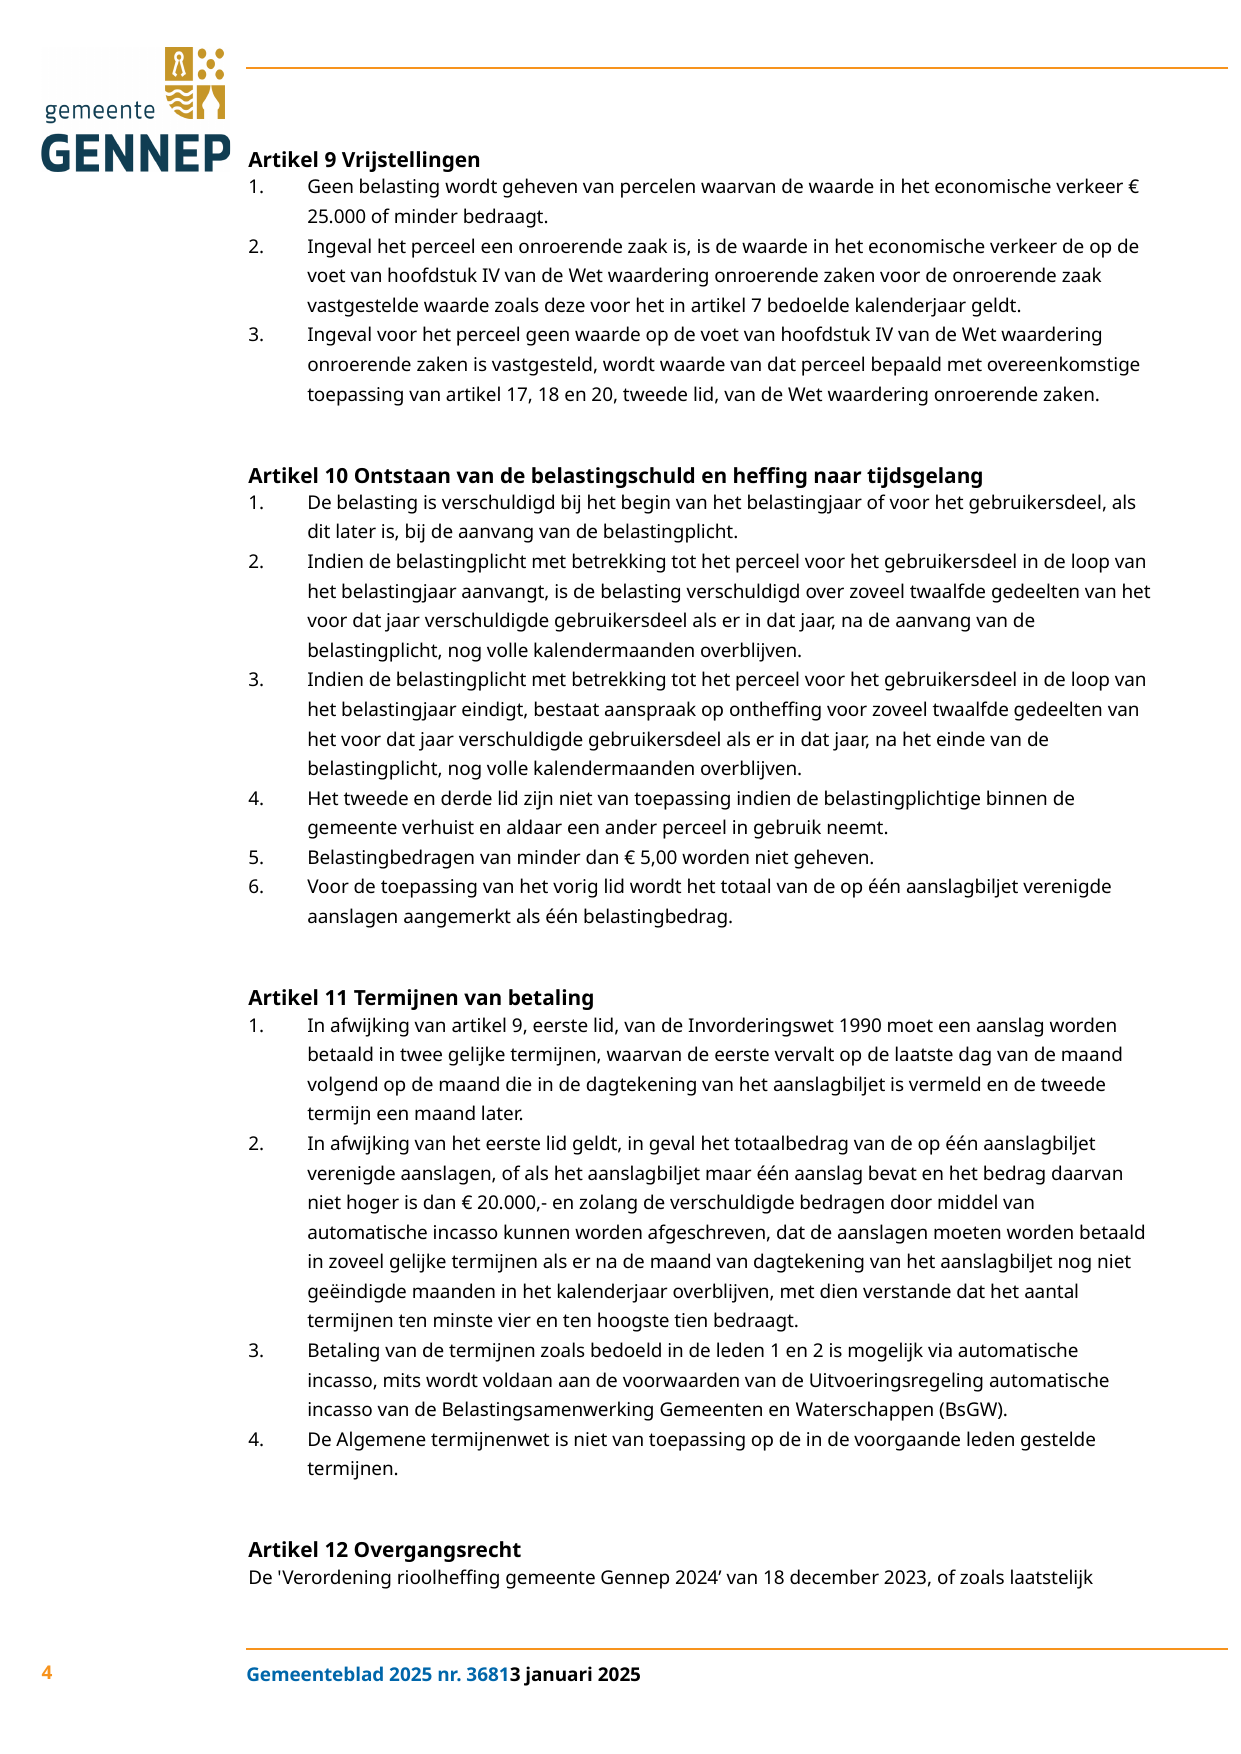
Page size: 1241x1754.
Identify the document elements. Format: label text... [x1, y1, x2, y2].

list Het tweede en derde lid zijn niet van toepassing indien de belastingplichtige binnen de gemeente verhuist en aldaar een ander perceel in gebruik neemt. [248, 785, 1152, 840]
list In afwijking van artikel 9, eerste lid, van de Invorderingswet 1990 moet een aanslag worden betaald in twee gelijke termijnen, waarvan de eerste vervalt op de laatste dag van de maand volgend op de maand die in de dagtekening van het aanslagbiljet is vermeld en de tweede termijn een maand later. [248, 1012, 1152, 1126]
list Geen belasting wordt geheven van percelen waarvan de waarde in het economische verkeer € 25.000 of minder bedraagt. [248, 174, 1152, 229]
text Artikel 9 Vrijstellingen [248, 145, 1152, 174]
text De 'Verordening rioolheffing gemeente Gennep 2024’ van 18 december 2023, of zoals laatstelijk [248, 1564, 1152, 1590]
list Ingeval voor het perceel geen waarde op de voet van hoofdstuk IV van de Wet waardering onroerende zaken is vastgesteld, wordt waarde van dat perceel bepaald met overeenkomstige toepassing van artikel 17, 18 en 20, tweede lid, van de Wet waardering onroerende zaken. [248, 322, 1152, 406]
list Indien de belastingplicht met betrekking tot het perceel voor het gebruikersdeel in de loop van het belastingjaar eindigt, bestaat aanspraak op ontheffing voor zoveel twaalfde gedeelten van het voor dat jaar verschuldigde gebruikersdeel als er in dat jaar, na het einde van de belastingplicht, nog volle kalendermaanden overblijven. [248, 667, 1152, 781]
list De Algemene termijnenwet is niet van toepassing op de in de voorgaande leden gestelde termijnen. [248, 1426, 1152, 1481]
list Indien de belastingplicht met betrekking tot het perceel voor het gebruikersdeel in de loop van het belastingjaar aanvangt, is de belasting verschuldigd over zoveel twaalfde gedeelten van het voor dat jaar verschuldigde gebruikersdeel als er in dat jaar, na de aanvang van de belastingplicht, nog volle kalendermaanden overblijven. [248, 548, 1152, 663]
text Artikel 10 Ontstaan van de belastingschuld en heffing naar tijdsgelang [248, 461, 1152, 489]
list Voor de toepassing van het vorig lid wordt het totaal van de op één aanslagbiljet verenigde aanslagen aangemerkt als één belastingbedrag. [248, 874, 1152, 929]
picture [41, 47, 231, 172]
list De belasting is verschuldigd bij het begin van het belastingjaar of voor het gebruikersdeel, als dit later is, bij de aanvang van de belastingplicht. [248, 489, 1152, 544]
text Artikel 11 Termijnen van betaling [248, 983, 1152, 1012]
list Ingeval het perceel een onroerende zaak is, is de waarde in het economische verkeer de op de voet van hoofdstuk IV van de Wet waardering onroerende zaken voor de onroerende zaak vastgestelde waarde zoals deze voor het in artikel 7 bedoelde kalenderjaar geldt. [248, 233, 1152, 318]
list Betaling van de termijnen zoals bedoeld in de leden 1 en 2 is mogelijk via automatische incasso, mits wordt voldaan aan de voorwaarden van de Uitvoeringsregeling automatische incasso van de Belastingsamenwerking Gemeenten en Waterschappen (BsGW). [248, 1337, 1152, 1422]
list Belastingbedragen van minder dan € 5,00 worden niet geheven. [248, 844, 1152, 870]
text Artikel 12 Overgangsrecht [248, 1536, 1152, 1564]
list In afwijking van het eerste lid geldt, in geval het totaalbedrag van de op één aanslagbiljet verenigde aanslagen, of als het aanslagbiljet maar één aanslag bevat en het bedrag daarvan niet hoger is dan € 20.000,- en zolang de verschuldigde bedragen door middel van automatische incasso kunnen worden afgeschreven, dat de aanslagen moeten worden betaald in zoveel gelijke termijnen als er na de maand van dagtekening van het aanslagbiljet nog niet geëindigde maanden in het kalenderjaar overblijven, met dien verstande dat het aantal termijnen ten minste vier en ten hoogste tien bedraagt. [248, 1130, 1152, 1333]
